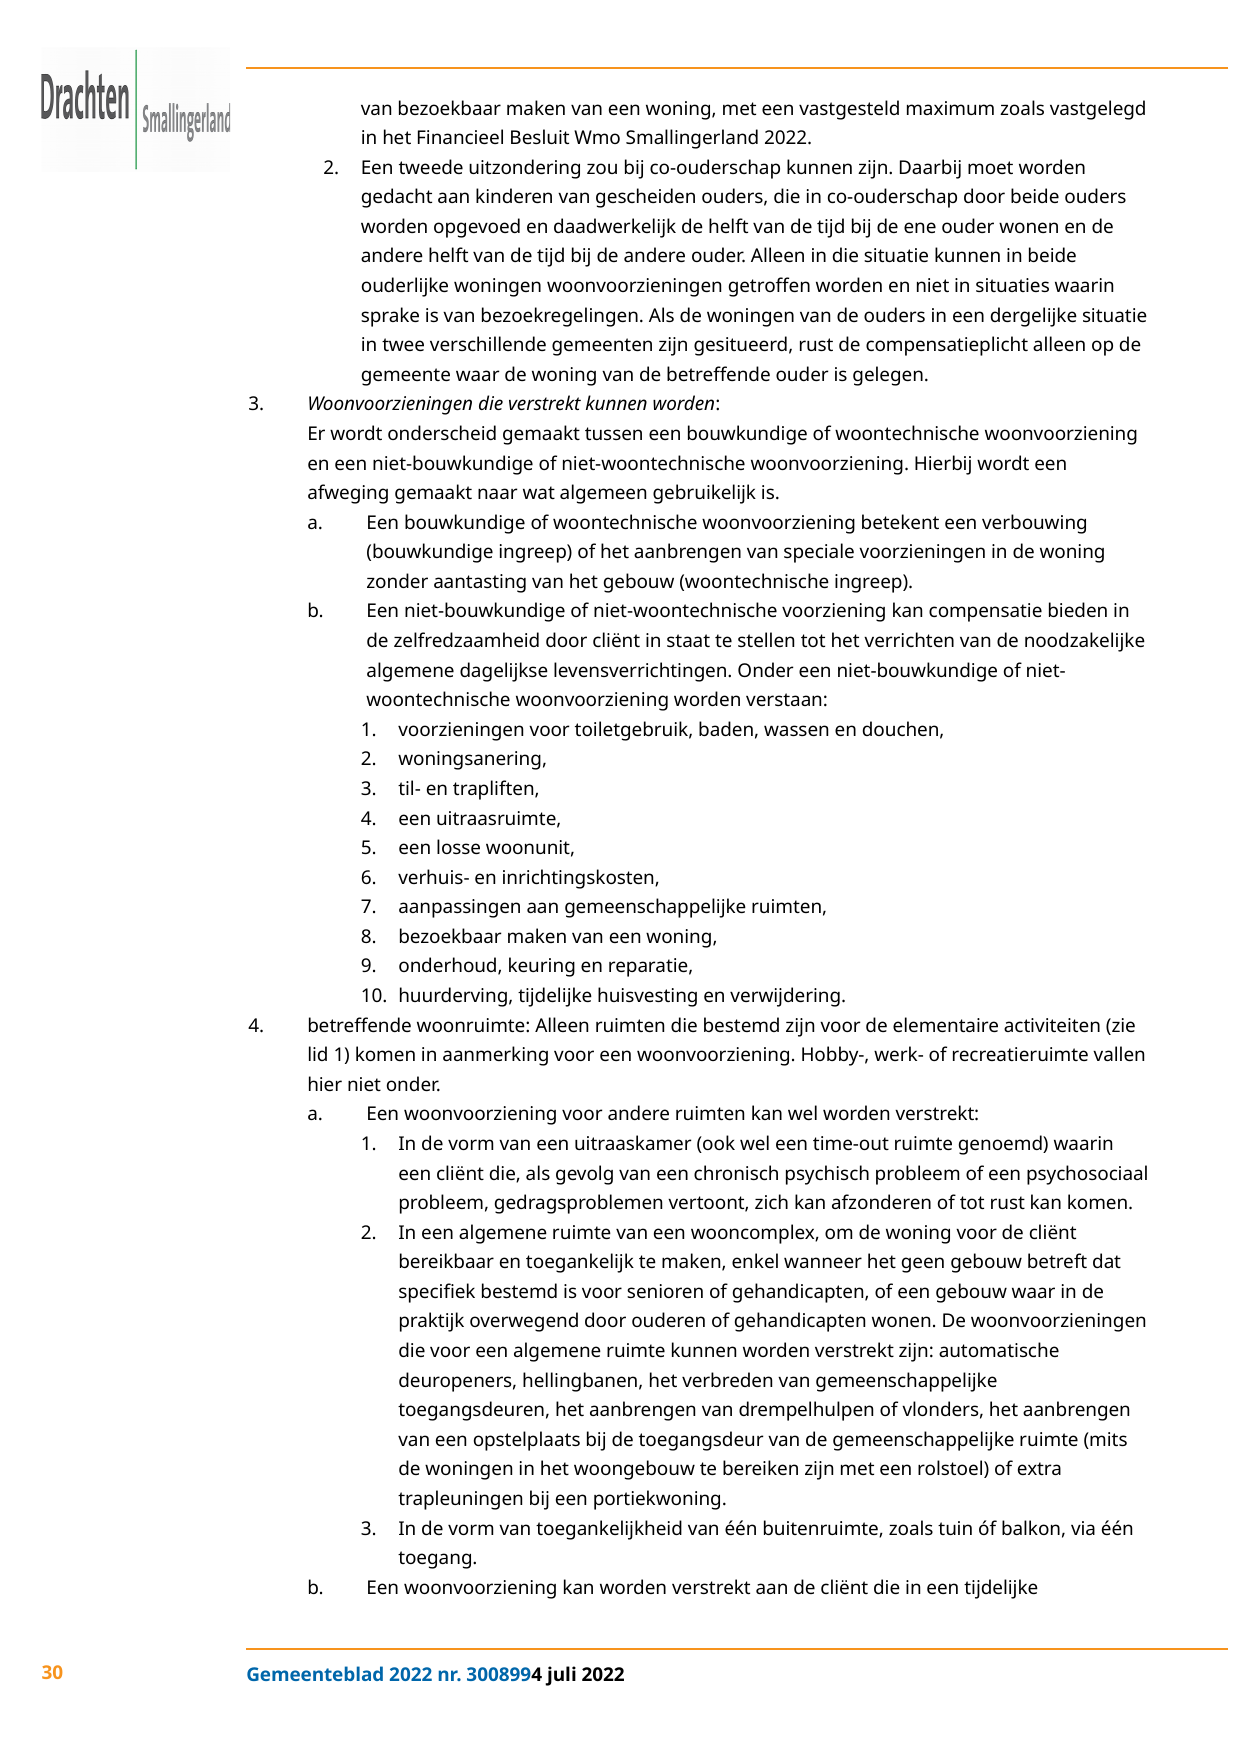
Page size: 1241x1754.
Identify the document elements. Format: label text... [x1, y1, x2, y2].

list In de vorm van een uitraaskamer (ook wel een time-out ruimte genoemd) waarin een cliënt die, als gevolg van een chronisch psychisch probleem of een psychosociaal probleem, gedragsproblemen vertoont, zich kan afzonderen of tot rust kan komen. [361, 1130, 1152, 1215]
list Een woonvoorziening kan worden verstrekt aan de cliënt die in een tijdelijke [307, 1574, 1152, 1600]
list Een woonvoorziening voor andere ruimten kan wel worden verstrekt: [307, 1101, 1152, 1126]
list een losse woonunit, [361, 834, 1152, 860]
list Een tweede uitzondering zou bij co-ouderschap kunnen zijn. Daarbij moet worden gedacht aan kinderen van gescheiden ouders, die in co-ouderschap door beide ouders worden opgevoed en daadwerkelijk de helft van de tijd bij de ene ouder wonen en de andere helft van de tijd bij de andere ouder. Alleen in die situatie kunnen in beide ouderlijke woningen woonvoorzieningen getroffen worden en niet in situaties waarin sprake is van bezoekregelingen. Als de woningen van de ouders in een dergelijke situatie in twee verschillende gemeenten zijn gesitueerd, rust de compensatieplicht alleen op de gemeente waar de woning van de betreffende ouder is gelegen. [323, 154, 1152, 387]
list verhuis- en inrichtingskosten, [361, 864, 1152, 890]
list onderhoud, keuring en reparatie, [361, 953, 1152, 978]
list Een bouwkundige of woontechnische woonvoorziening betekent een verbouwing (bouwkundige ingreep) of het aanbrengen van speciale voorzieningen in de woning zonder aantasting van het gebouw (woontechnische ingreep). [307, 509, 1152, 594]
picture [41, 47, 231, 172]
list een uitraasruimte, [361, 805, 1152, 831]
list Woonvoorzieningen die verstrekt kunnen worden: [248, 391, 1152, 416]
list van bezoekbaar maken van een woning, met een vastgesteld maximum zoals vastgelegd in het Financieel Besluit Wmo Smallingerland 2022. [323, 95, 1152, 150]
list In de vorm van toegankelijkheid van één buitenruimte, zoals tuin óf balkon, via één toegang. [361, 1515, 1152, 1570]
list woningsanering, [361, 746, 1152, 771]
list bezoekbaar maken van een woning, [361, 923, 1152, 949]
list Een niet-bouwkundige of niet-woontechnische voorziening kan compensatie bieden in de zelfredzaamheid door cliënt in staat te stellen tot het verrichten van de noodzakelijke algemene dagelijkse levensverrichtingen. Onder een niet-bouwkundige of niet-woontechnische woonvoorziening worden verstaan: [307, 598, 1152, 712]
list aanpassingen aan gemeenschappelijke ruimten, [361, 893, 1152, 919]
list huurderving, tijdelijke huisvesting en verwijdering. [361, 982, 1152, 1008]
list betreffende woonruimte: Alleen ruimten die bestemd zijn voor de elementaire activiteiten (zie lid 1) komen in aanmerking voor een woonvoorziening. Hobby-, werk- of recreatieruimte vallen hier niet onder. [248, 1012, 1152, 1097]
list voorzieningen voor toiletgebruik, baden, wassen en douchen, [361, 716, 1152, 742]
list Er wordt onderscheid gemaakt tussen een bouwkundige of woontechnische woonvoorziening en een niet-bouwkundige of niet-woontechnische woonvoorziening. Hierbij wordt een afweging gemaakt naar wat algemeen gebruikelijk is. [248, 420, 1152, 505]
list In een algemene ruimte van een wooncomplex, om de woning voor de cliënt bereikbaar en toegankelijk te maken, enkel wanneer het geen gebouw betreft dat specifiek bestemd is voor senioren of gehandicapten, of een gebouw waar in de praktijk overwegend door ouderen of gehandicapten wonen. De woonvoorzieningen die voor een algemene ruimte kunnen worden verstrekt zijn: automatische deuropeners, hellingbanen, het verbreden van gemeenschappelijke toegangsdeuren, het aanbrengen van drempelhulpen of vlonders, het aanbrengen van een opstelplaats bij de toegangsdeur van de gemeenschappelijke ruimte (mits de woningen in het woongebouw te bereiken zijn met een rolstoel) of extra trapleuningen bij een portiekwoning. [361, 1219, 1152, 1511]
list til- en trapliften, [361, 775, 1152, 801]
